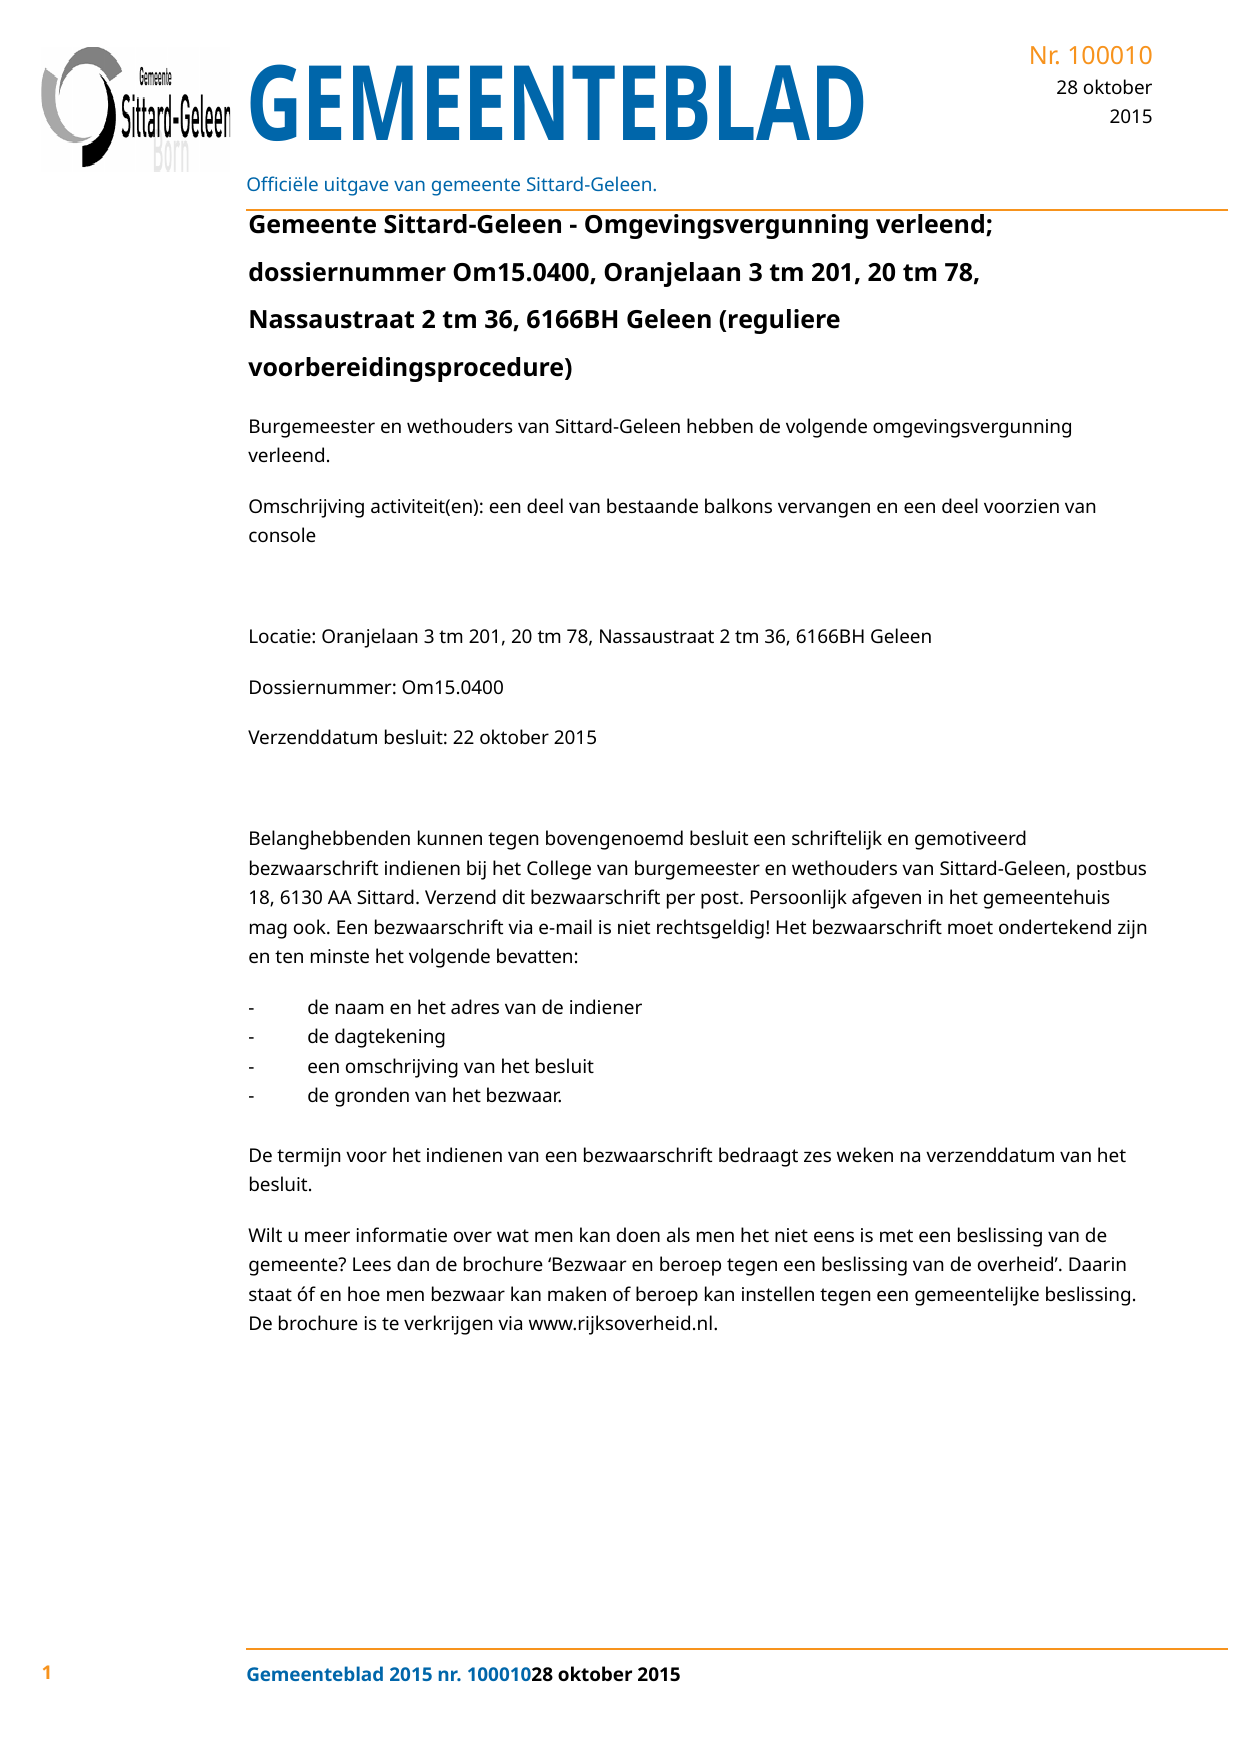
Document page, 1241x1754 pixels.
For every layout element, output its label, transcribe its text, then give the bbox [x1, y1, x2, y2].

text Gemeente Sittard-Geleen - Omgevingsvergunning verleend; dossiernummer Om15.0400, Oranjelaan 3 tm 201, 20 tm 78, Nassaustraat 2 tm 36, 6166BH Geleen (reguliere voorbereidingsprocedure) [248, 211, 1152, 384]
list een omschrijving van het besluit [248, 1053, 1152, 1079]
text Omschrijving activiteit(en): een deel van bestaande balkons vervangen en een deel voorzien van console [248, 493, 1152, 548]
text Belanghebbenden kunnen tegen bovengenoemd besluit een schriftelijk en gemotiveerd bezwaarschrift indienen bij het College van burgemeester en wethouders van Sittard-Geleen, postbus 18, 6130 AA Sittard. Verzend dit bezwaarschrift per post. Persoonlijk afgeven in het gemeentehuis mag ook. Een bezwaarschrift via e-mail is niet rechtsgeldig! Het bezwaarschrift moet ondertekend zijn en ten minste het volgende bevatten: [248, 825, 1152, 969]
text De termijn voor het indienen van een bezwaarschrift bedraagt zes weken na verzenddatum van het besluit. [248, 1142, 1152, 1197]
text Burgemeester en wethouders van Sittard-Geleen hebben de volgende omgevingsvergunning verleend. [248, 413, 1152, 468]
list de gronden van het bezwaar. [248, 1083, 1152, 1108]
text Verzenddatum besluit: 22 oktober 2015 [248, 724, 1152, 750]
text Wilt u meer informatie over wat men kan doen als men het niet eens is met een beslissing van de gemeente? Lees dan de brochure ‘Bezwaar en beroep tegen een beslissing van de overheid’. Daarin staat óf en hoe men bezwaar kan maken of beroep kan instellen tegen een gemeentelijke beslissing. De brochure is te verkrijgen via www.rijksoverheid.nl. [248, 1222, 1152, 1336]
list de naam en het adres van de indiener [248, 994, 1152, 1020]
list de dagtekening [248, 1023, 1152, 1049]
picture [41, 47, 231, 172]
text Locatie: Oranjelaan 3 tm 201, 20 tm 78, Nassaustraat 2 tm 36, 6166BH Geleen [248, 623, 1152, 649]
text Dossiernummer: Om15.0400 [248, 674, 1152, 700]
